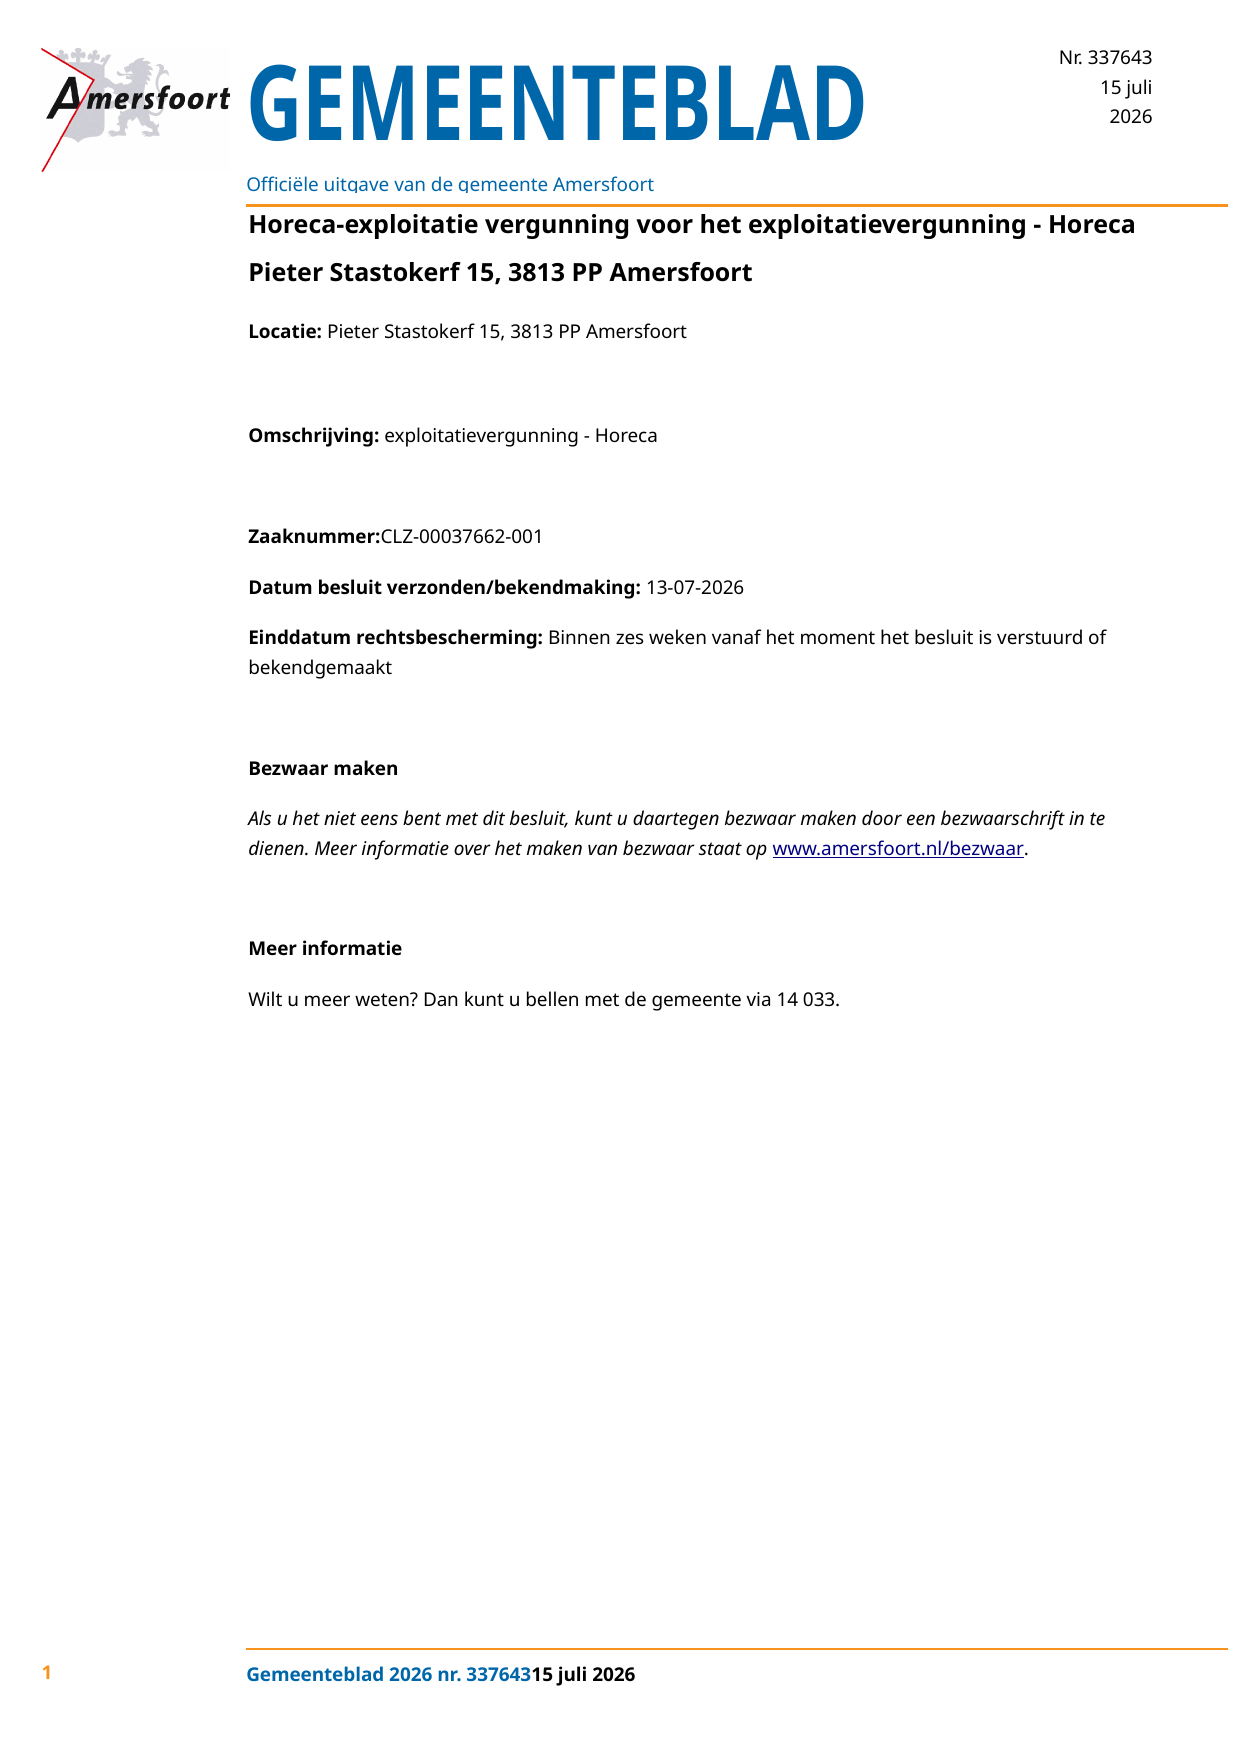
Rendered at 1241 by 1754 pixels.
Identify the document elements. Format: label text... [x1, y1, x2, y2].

text Locatie: Pieter Stastokerf 15, 3813 PP Amersfoort [248, 318, 1152, 344]
text Zaaknummer:CLZ-00037662-001 [248, 523, 1152, 549]
picture [41, 47, 231, 172]
text Meer informatie [248, 936, 1152, 961]
text Wilt u meer weten? Dan kunt u bellen met de gemeente via 14 033. [248, 986, 1152, 1012]
text Einddatum rechtsbescherming: Binnen zes weken vanaf het moment het besluit is verstuurd of bekendgemaakt [248, 624, 1152, 680]
text Horeca-exploitatie vergunning voor het exploitatievergunning - Horeca Pieter Stastokerf 15, 3813 PP Amersfoort [248, 207, 1152, 288]
text ﻿Omschrijving: exploitatievergunning - Horeca [248, 419, 1152, 448]
text Datum besluit verzonden/bekendmaking: 13-07-2026 [248, 574, 1152, 600]
text Als u het niet eens bent met dit besluit, kunt u daartegen bezwaar maken door een bezwaarschrift in te dienen. Meer informatie over het maken van bezwaar staat op www.amersfoort.nl/bezwaar. [248, 805, 1152, 861]
text Bezwaar maken [248, 755, 1152, 781]
